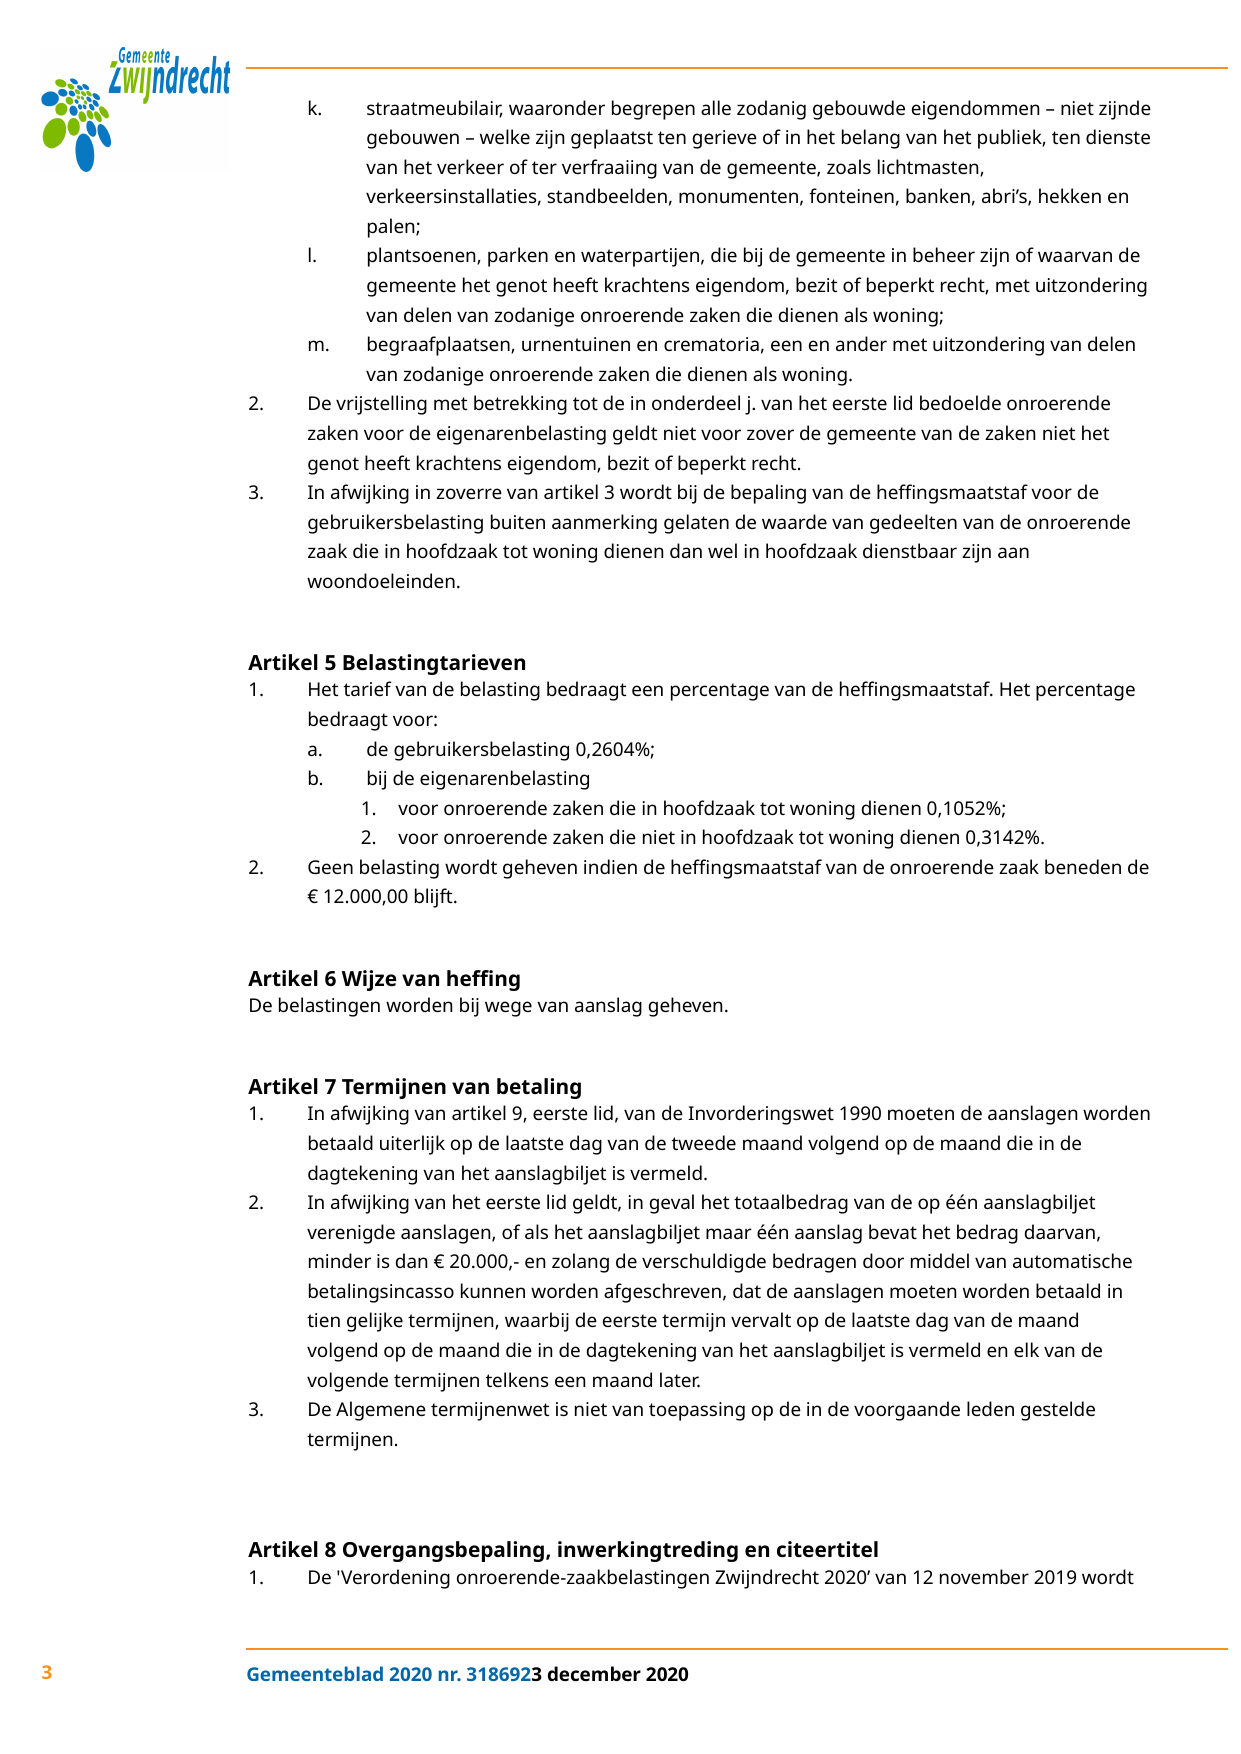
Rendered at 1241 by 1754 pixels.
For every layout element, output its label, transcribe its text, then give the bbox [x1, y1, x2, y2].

list Het tarief van de belasting bedraagt een percentage van de heffingsmaatstaf. Het percentage bedraagt voor: [248, 677, 1152, 732]
list plantsoenen, parken en waterpartijen, die bij de gemeente in beheer zijn of waarvan de gemeente het genot heeft krachtens eigendom, bezit of beperkt recht, met uitzondering van delen van zodanige onroerende zaken die dienen als woning; [307, 243, 1152, 328]
list De 'Verordening onroerende-zaakbelastingen Zwijndrecht 2020’ van 12 november 2019 wordt [248, 1564, 1152, 1590]
text Artikel 6 Wijze van heffing [248, 964, 1152, 992]
list In afwijking in zoverre van artikel 3 wordt bij de bepaling van de heffingsmaatstaf voor de gebruikersbelasting buiten aanmerking gelaten de waarde van gedeelten van de onroerende zaak die in hoofdzaak tot woning dienen dan wel in hoofdzaak dienstbaar zijn aan woondoeleinden. [248, 479, 1152, 594]
list De vrijstelling met betrekking tot de in onderdeel j. van het eerste lid bedoelde onroerende zaken voor de eigenarenbelasting geldt niet voor zover de gemeente van de zaken niet het genot heeft krachtens eigendom, bezit of beperkt recht. [248, 391, 1152, 476]
picture [41, 47, 231, 172]
list In afwijking van het eerste lid geldt, in geval het totaalbedrag van de op één aanslagbiljet verenigde aanslagen, of als het aanslagbiljet maar één aanslag bevat het bedrag daarvan, minder is dan € 20.000,- en zolang de verschuldigde bedragen door middel van automatische betalingsincasso kunnen worden afgeschreven, dat de aanslagen moeten worden betaald in tien gelijke termijnen, waarbij de eerste termijn vervalt op de laatste dag van de maand volgend op de maand die in de dagtekening van het aanslagbiljet is vermeld en elk van de volgende termijnen telkens een maand later. [248, 1189, 1152, 1392]
list voor onroerende zaken die in hoofdzaak tot woning dienen 0,1052%; [361, 795, 1152, 821]
list straatmeubilair, waaronder begrepen alle zodanig gebouwde eigendommen – niet zijnde gebouwen – welke zijn geplaatst ten gerieve of in het belang van het publiek, ten dienste van het verkeer of ter verfraaiing van de gemeente, zoals lichtmasten, verkeersinstallaties, standbeelden, monumenten, fonteinen, banken, abri’s, hekken en palen; [307, 95, 1152, 239]
list Geen belasting wordt geheven indien de heffingsmaatstaf van de onroerende zaak beneden de € 12.000,00 blijft. [248, 854, 1152, 909]
text Artikel 7 Termijnen van betaling [248, 1072, 1152, 1101]
list bij de eigenarenbelasting [307, 765, 1152, 791]
list voor onroerende zaken die niet in hoofdzaak tot woning dienen 0,3142%. [361, 824, 1152, 850]
list begraafplaatsen, urnentuinen en crematoria, een en ander met uitzondering van delen van zodanige onroerende zaken die dienen als woning. [307, 331, 1152, 387]
text Artikel 5 Belastingtarieven [248, 648, 1152, 677]
text De belastingen worden bij wege van aanslag geheven. [248, 992, 1152, 1018]
list In afwijking van artikel 9, eerste lid, van de Invorderingswet 1990 moeten de aanslagen worden betaald uiterlijk op de laatste dag van de tweede maand volgend op de maand die in de dagtekening van het aanslagbiljet is vermeld. [248, 1101, 1152, 1185]
text Artikel 8 Overgangsbepaling, inwerkingtreding en citeertitel [248, 1536, 1152, 1564]
list De Algemene termijnenwet is niet van toepassing op de in de voorgaande leden gestelde termijnen. [248, 1396, 1152, 1452]
list de gebruikersbelasting 0,2604%; [307, 736, 1152, 761]
